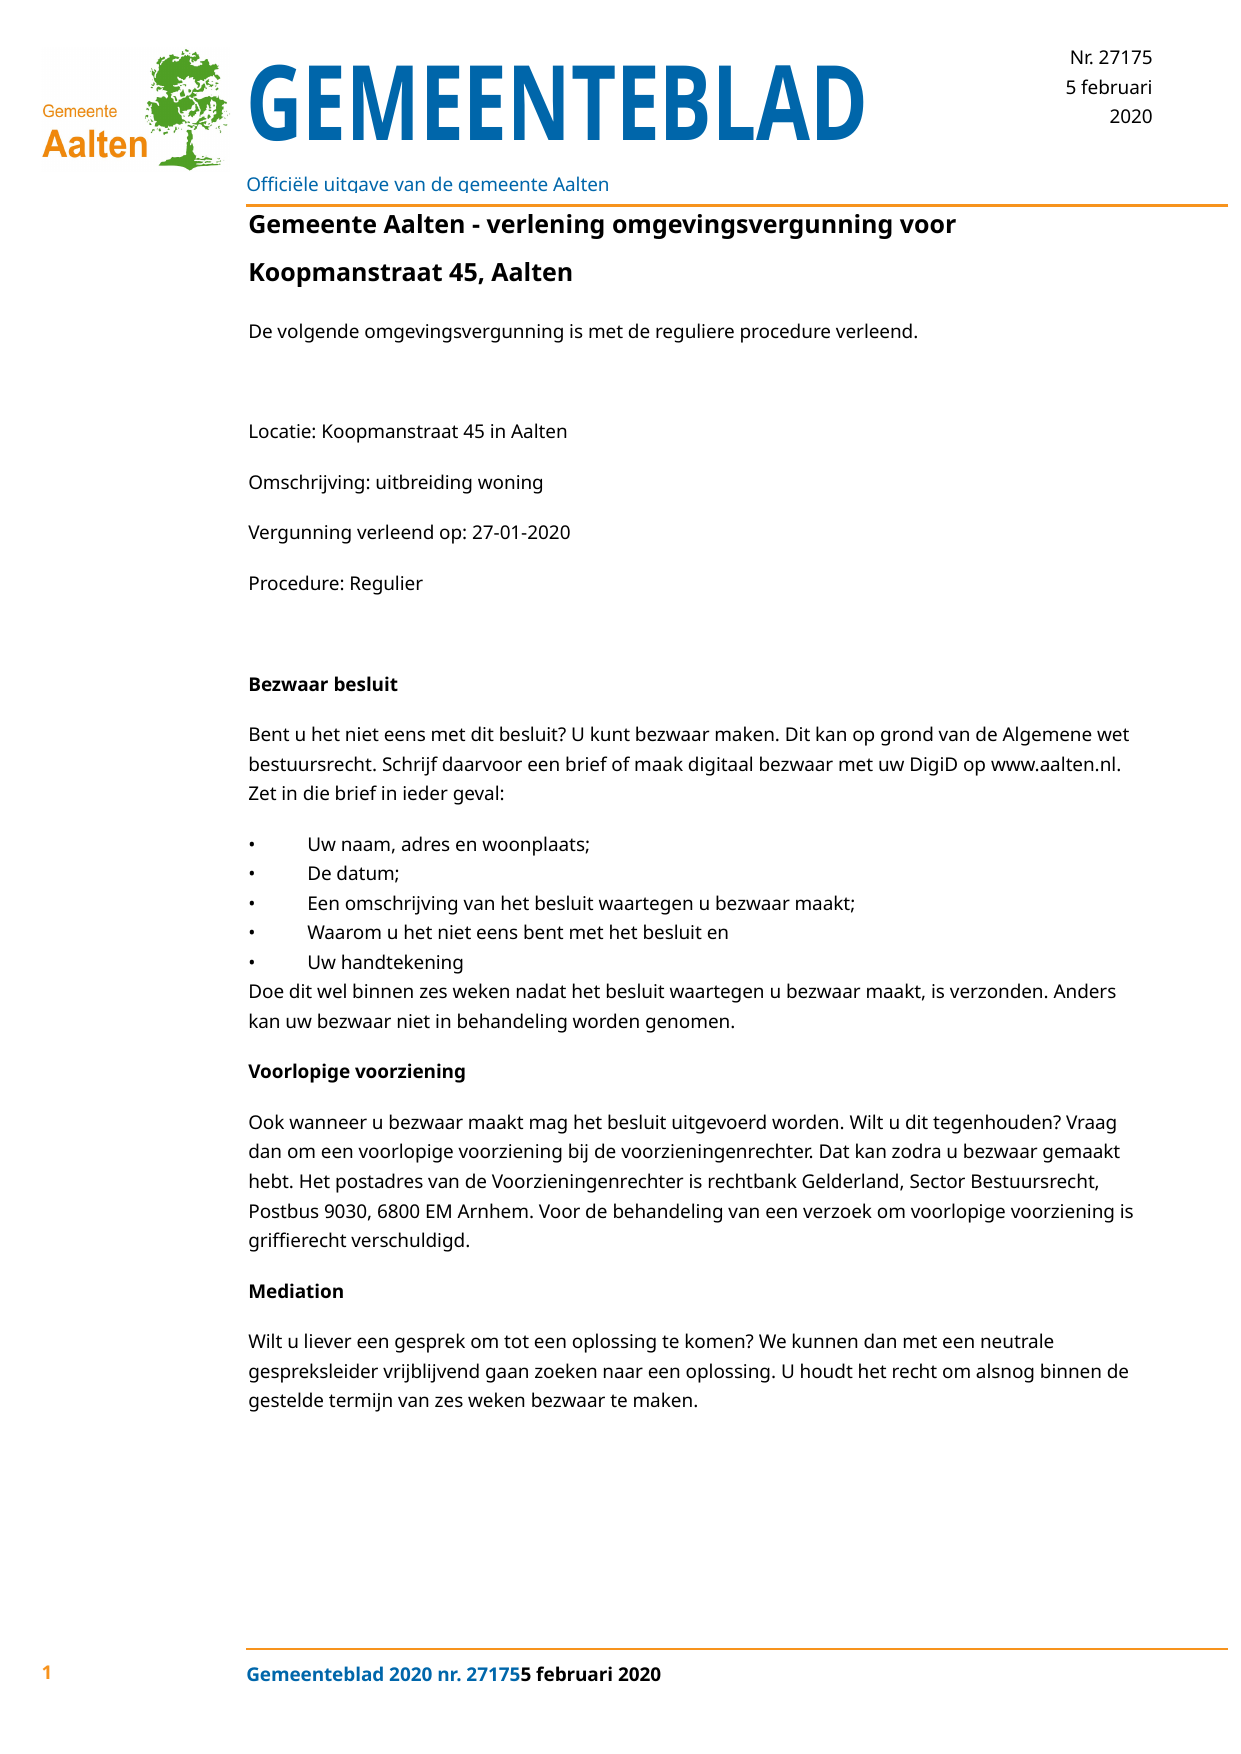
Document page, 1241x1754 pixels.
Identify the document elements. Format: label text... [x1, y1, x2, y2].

text Voorlopige voorziening [248, 1059, 1152, 1084]
picture [41, 47, 231, 172]
list Uw naam, adres en woonplaats; [248, 831, 1152, 857]
text Vergunning verleend op: 27-01-2020 [248, 519, 1152, 545]
text Wilt u liever een gesprek om tot een oplossing te komen? We kunnen dan met een neutrale gespreksleider vrijblijvend gaan zoeken naar een oplossing. U houdt het recht om alsnog binnen de gestelde termijn van zes weken bezwaar te maken. [248, 1328, 1152, 1413]
text Omschrijving: uitbreiding woning [248, 469, 1152, 495]
list De datum; [248, 860, 1152, 886]
text Procedure: Regulier [248, 570, 1152, 596]
text Gemeente Aalten - verlening omgevingsvergunning voor Koopmanstraat 45, Aalten [248, 207, 1152, 288]
text Bezwaar besluit [248, 671, 1152, 697]
text Mediation [248, 1278, 1152, 1304]
text Doe dit wel binnen zes weken nadat het besluit waartegen u bezwaar maakt, is verzonden. Anders kan uw bezwaar niet in behandeling worden genomen. [248, 979, 1152, 1034]
text Bent u het niet eens met dit besluit? U kunt bezwaar maken. Dit kan op grond van de Algemene wet bestuursrecht. Schrijf daarvoor een brief of maak digitaal bezwaar met uw DigiD op www.aalten.nl. Zet in die brief in ieder geval: [248, 721, 1152, 806]
list Waarom u het niet eens bent met het besluit en [248, 919, 1152, 945]
text Locatie: Koopmanstraat 45 in Aalten [248, 419, 1152, 444]
text De volgende omgevingsvergunning is met de reguliere procedure verleend. [248, 318, 1152, 344]
list Uw handtekening [248, 949, 1152, 975]
list Een omschrijving van het besluit waartegen u bezwaar maakt; [248, 890, 1152, 916]
text Ook wanneer u bezwaar maakt mag het besluit uitgevoerd worden. Wilt u dit tegenhouden? Vraag dan om een voorlopige voorziening bij de voorzieningenrechter. Dat kan zodra u bezwaar gemaakt hebt. Het postadres van de Voorzieningenrechter is rechtbank Gelderland, Sector Bestuursrecht, Postbus 9030, 6800 EM Arnhem. Voor de behandeling van een verzoek om voorlopige voorziening is griffierecht verschuldigd. [248, 1109, 1152, 1253]
